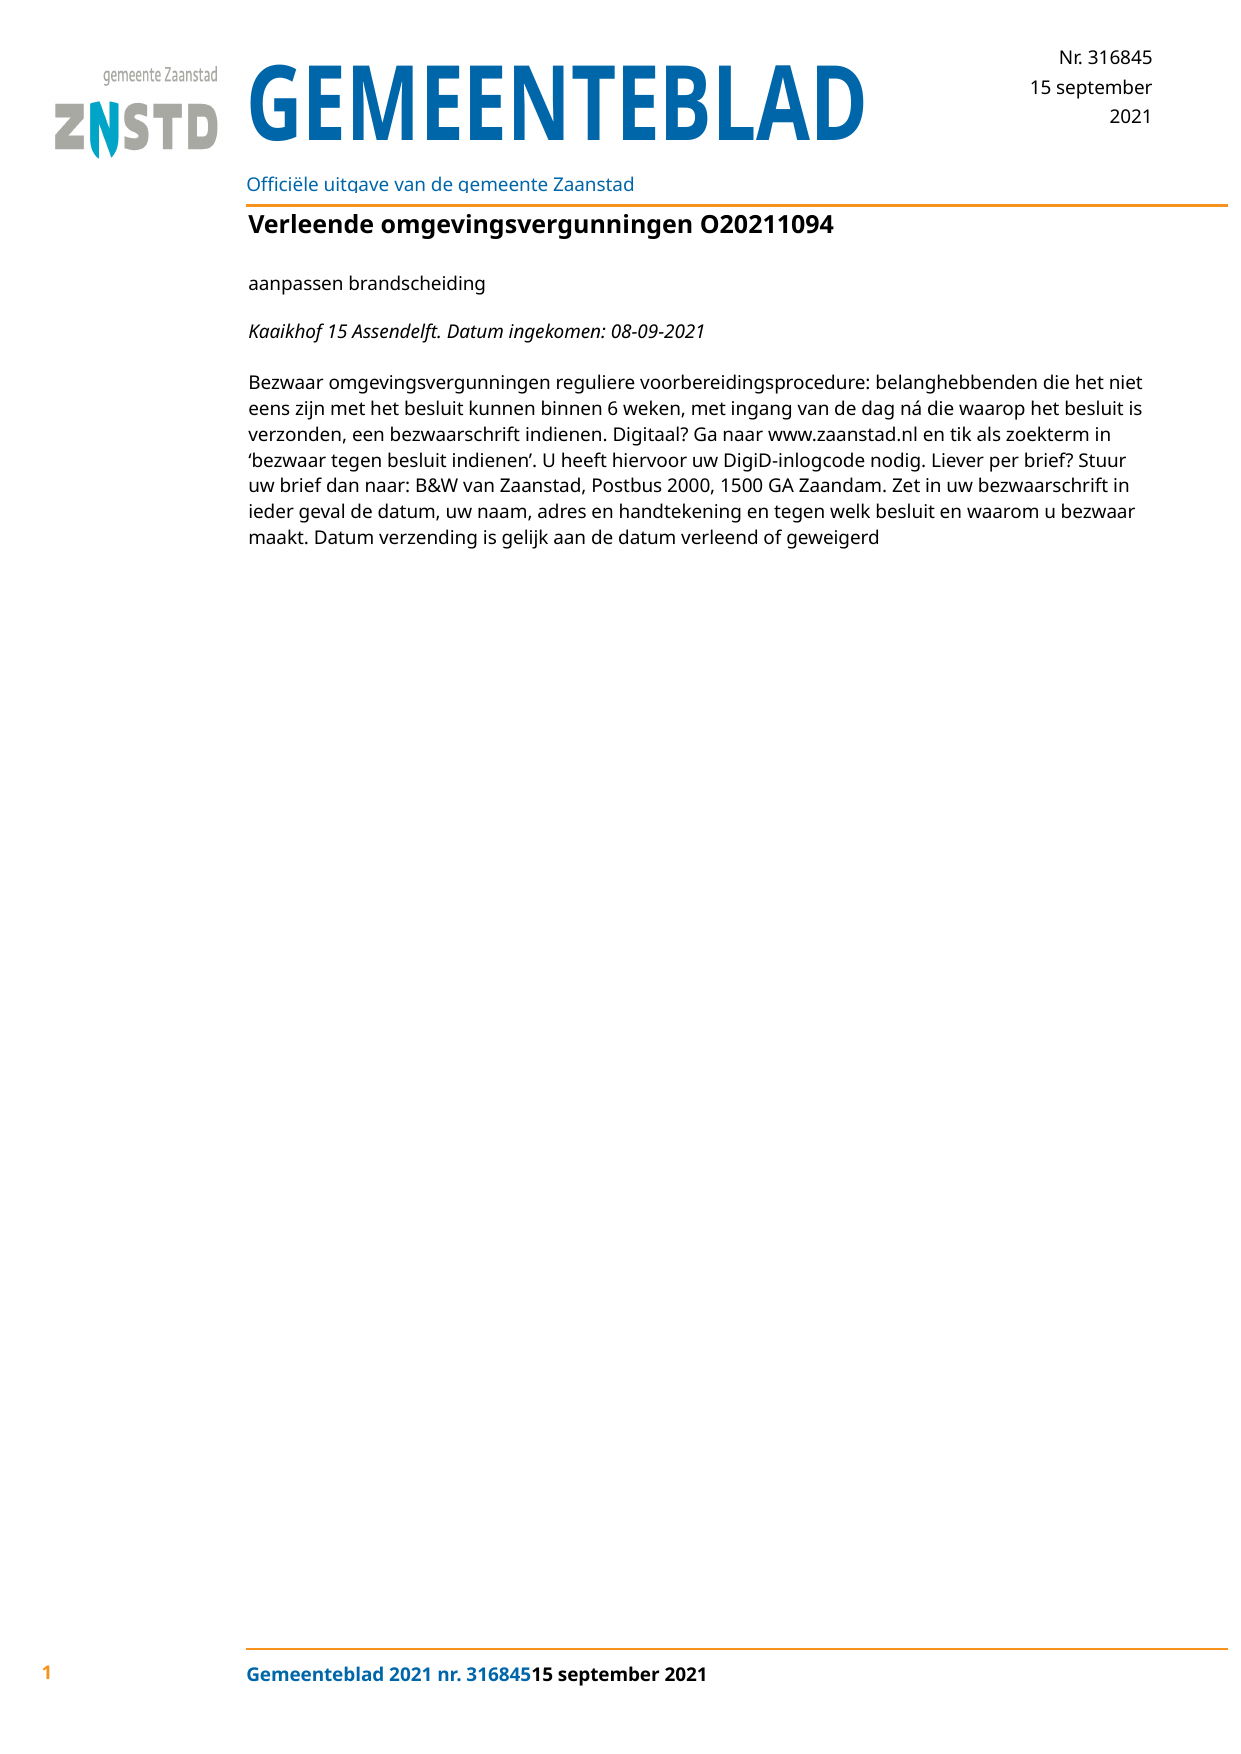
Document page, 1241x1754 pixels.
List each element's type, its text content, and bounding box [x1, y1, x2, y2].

text Bezwaar omgevingsvergunningen reguliere voorbereidingsprocedure: belanghebbenden die het niet eens zijn met het besluit kunnen binnen 6 weken, met ingang van de dag ná die waarop het besluit is verzonden, een bezwaarschrift indienen. Digitaal? Ga naar www.zaanstad.nl en tik als zoekterm in ‘bezwaar tegen besluit indienen’. U heeft hiervoor uw DigiD-inlogcode nodig. Liever per brief? Stuur uw brief dan naar: B&W van Zaanstad, Postbus 2000, 1500 GA Zaandam. Zet in uw bezwaarschrift in ieder geval de datum, uw naam, adres en handtekening en tegen welk besluit en waarom u bezwaar maakt. Datum verzending is gelijk aan de datum verleend of geweigerd [248, 369, 1152, 550]
text Kaaikhof 15 Assendelft. Datum ingekomen: 08-09-2021 [248, 318, 1152, 344]
text aanpassen brandscheiding [248, 270, 1152, 296]
picture [41, 47, 231, 172]
text Verleende omgevingsvergunningen O20211094 [248, 207, 1152, 241]
